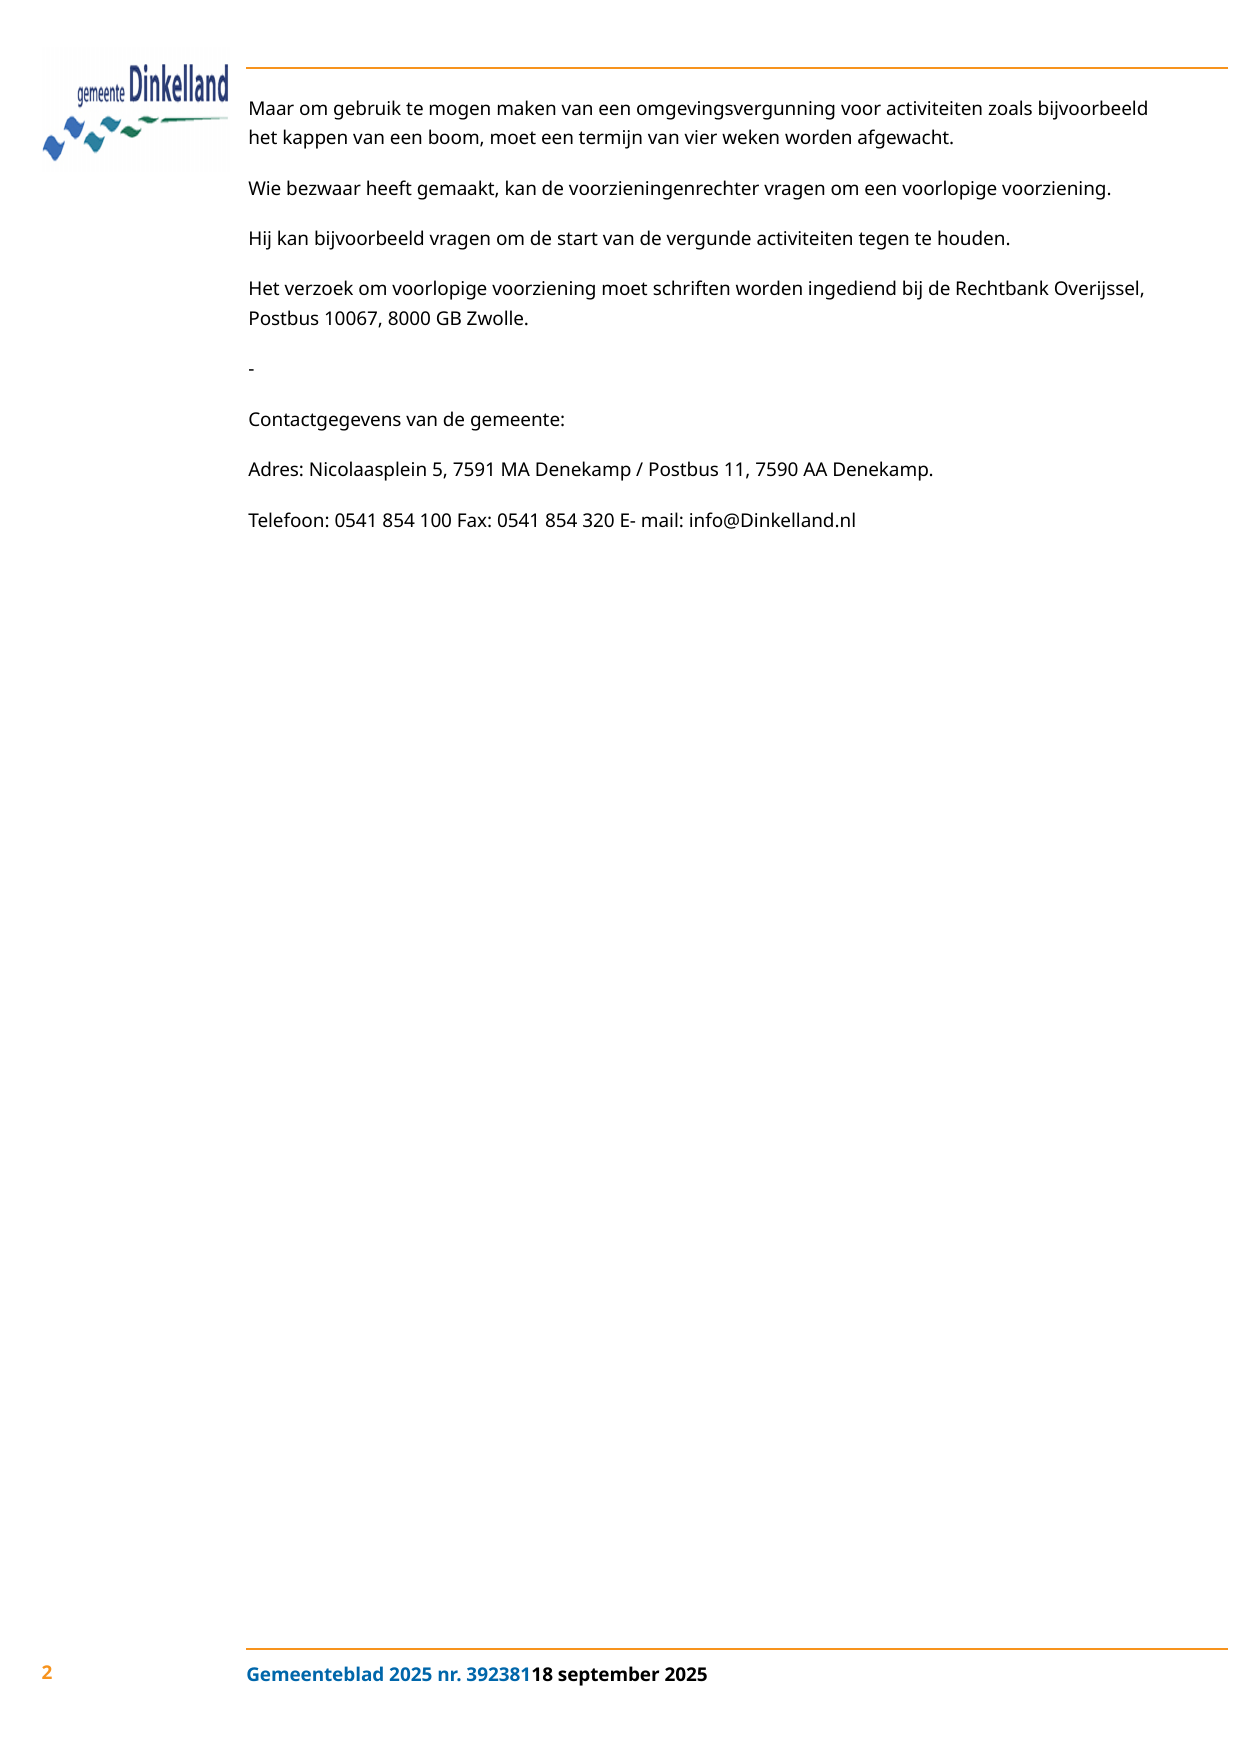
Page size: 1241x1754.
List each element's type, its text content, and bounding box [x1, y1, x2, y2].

text Wie bezwaar heeft gemaakt, kan de voorzieningenrechter vragen om een voorlopige voorziening. [248, 175, 1152, 201]
picture [41, 47, 231, 172]
text - [248, 356, 1152, 381]
text Adres: Nicolaasplein 5, 7591 MA Denekamp / Postbus 11, 7590 AA Denekamp. [248, 456, 1152, 482]
text Hij kan bijvoorbeeld vragen om de start van de vergunde activiteiten tegen te houden. [248, 225, 1152, 251]
text Contactgegevens van de gemeente: [248, 406, 1152, 432]
text Het verzoek om voorlopige voorziening moet schriften worden ingediend bij de Rechtbank Overijssel, Postbus 10067, 8000 GB Zwolle. [248, 276, 1152, 331]
text Telefoon: 0541 854 100 Fax: 0541 854 320 E- mail: info@Dinkelland.nl [248, 507, 1152, 533]
text Maar om gebruik te mogen maken van een omgevingsvergunning voor activiteiten zoals bijvoorbeeld het kappen van een boom, moet een termijn van vier weken worden afgewacht. [248, 95, 1152, 150]
